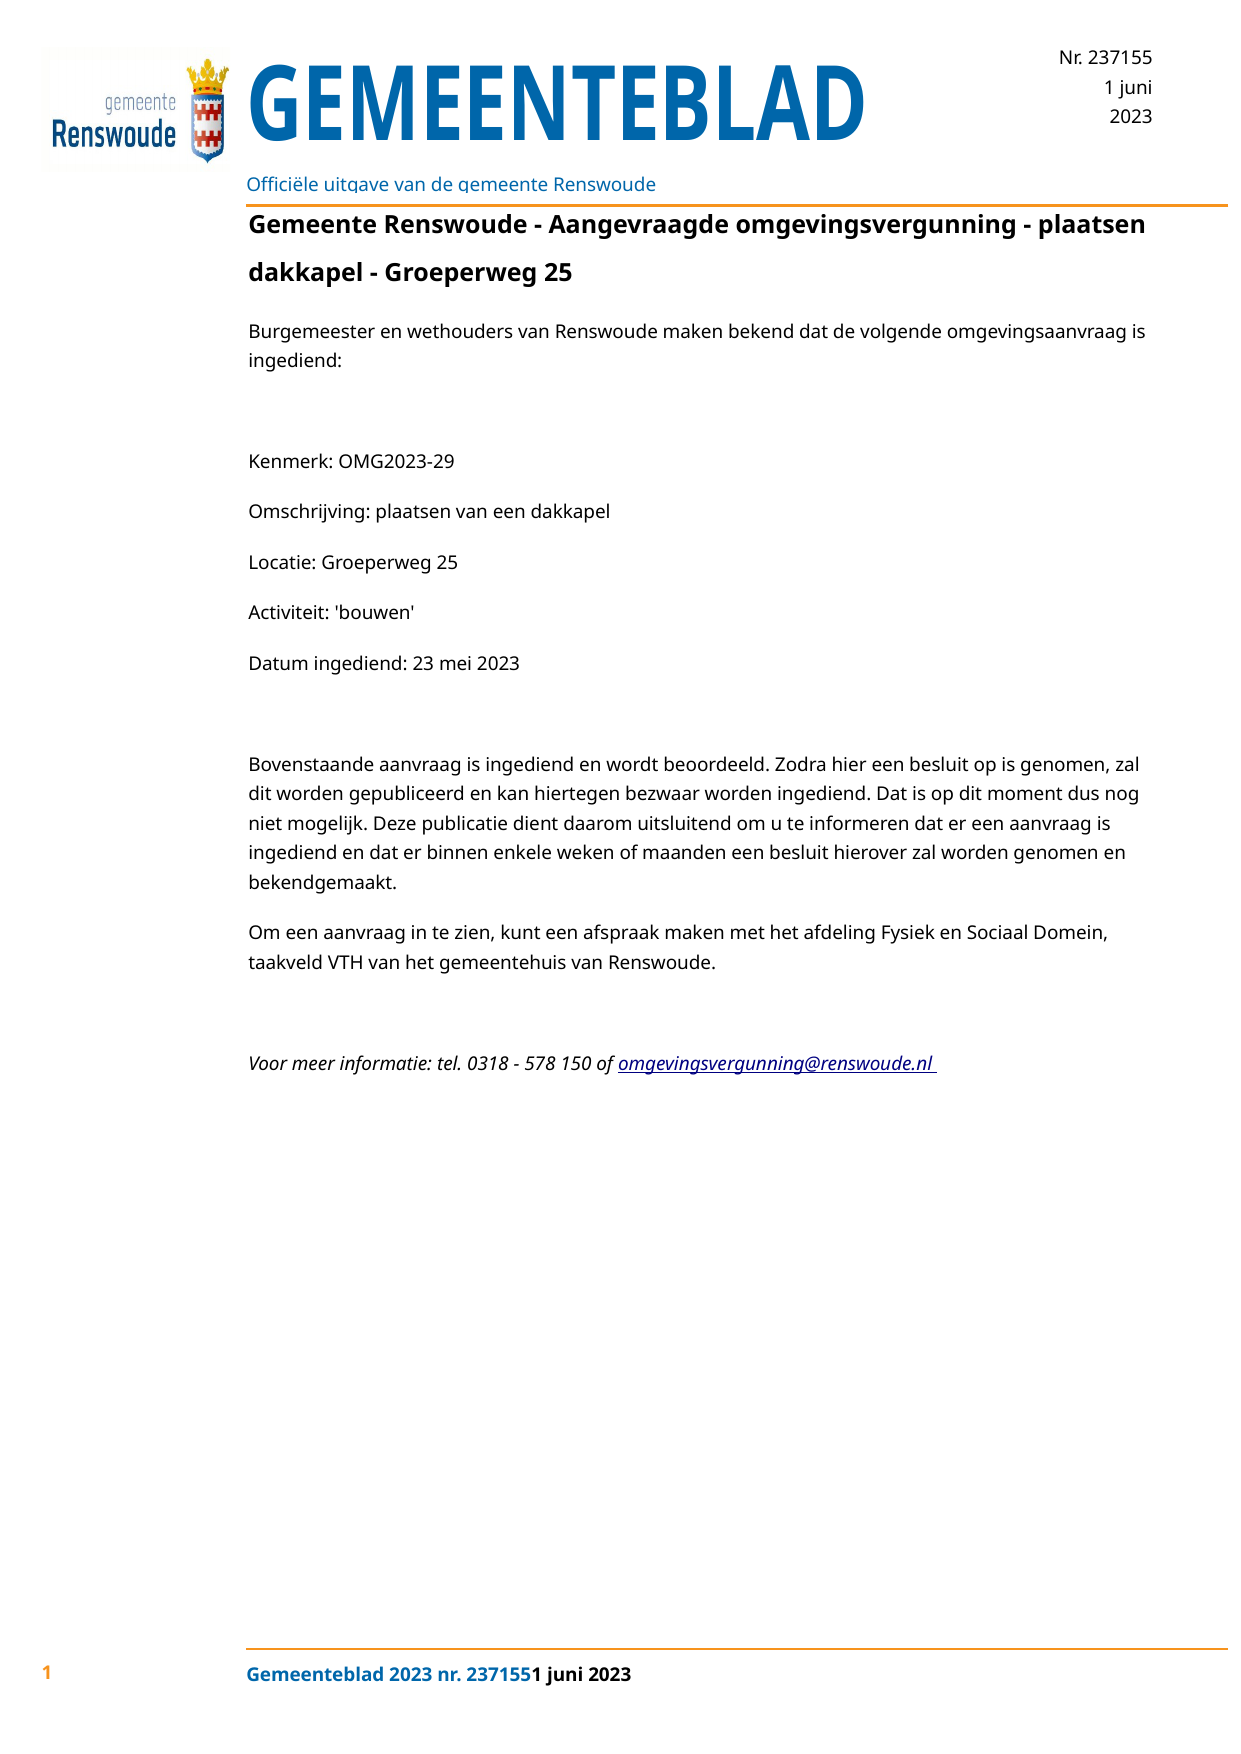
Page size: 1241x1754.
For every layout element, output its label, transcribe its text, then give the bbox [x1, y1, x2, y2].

text Datum ingediend: 23 mei 2023 [248, 650, 1152, 676]
text Omschrijving: plaatsen van een dakkapel [248, 499, 1152, 524]
text Gemeente Renswoude - Aangevraagde omgevingsvergunning - plaatsen dakkapel - Groeperweg 25 [248, 207, 1152, 288]
text Burgemeester en wethouders van Renswoude maken bekend dat de volgende omgevingsaanvraag is ingediend: [248, 318, 1152, 373]
picture [41, 47, 231, 172]
text Om een aanvraag in te zien, kunt een afspraak maken met het afdeling Fysiek en Sociaal Domein, taakveld VTH van het gemeentehuis van Renswoude. [248, 919, 1152, 975]
text Locatie: Groeperweg 25 [248, 549, 1152, 575]
text Kenmerk: OMG2023-29 [248, 448, 1152, 474]
text Activiteit: 'bouwen' [248, 599, 1152, 625]
text Voor meer informatie: tel. 0318 - 578 150 of omgevingsvergunning@renswoude.nl [248, 1050, 1152, 1076]
text Bovenstaande aanvraag is ingediend en wordt beoordeeld. Zodra hier een besluit op is genomen, zal dit worden gepubliceerd en kan hiertegen bezwaar worden ingediend. Dat is op dit moment dus nog niet mogelijk. Deze publicatie dient daarom uitsluitend om u te informeren dat er een aanvraag is ingediend en dat er binnen enkele weken of maanden een besluit hierover zal worden genomen en bekendgemaakt. [248, 751, 1152, 895]
